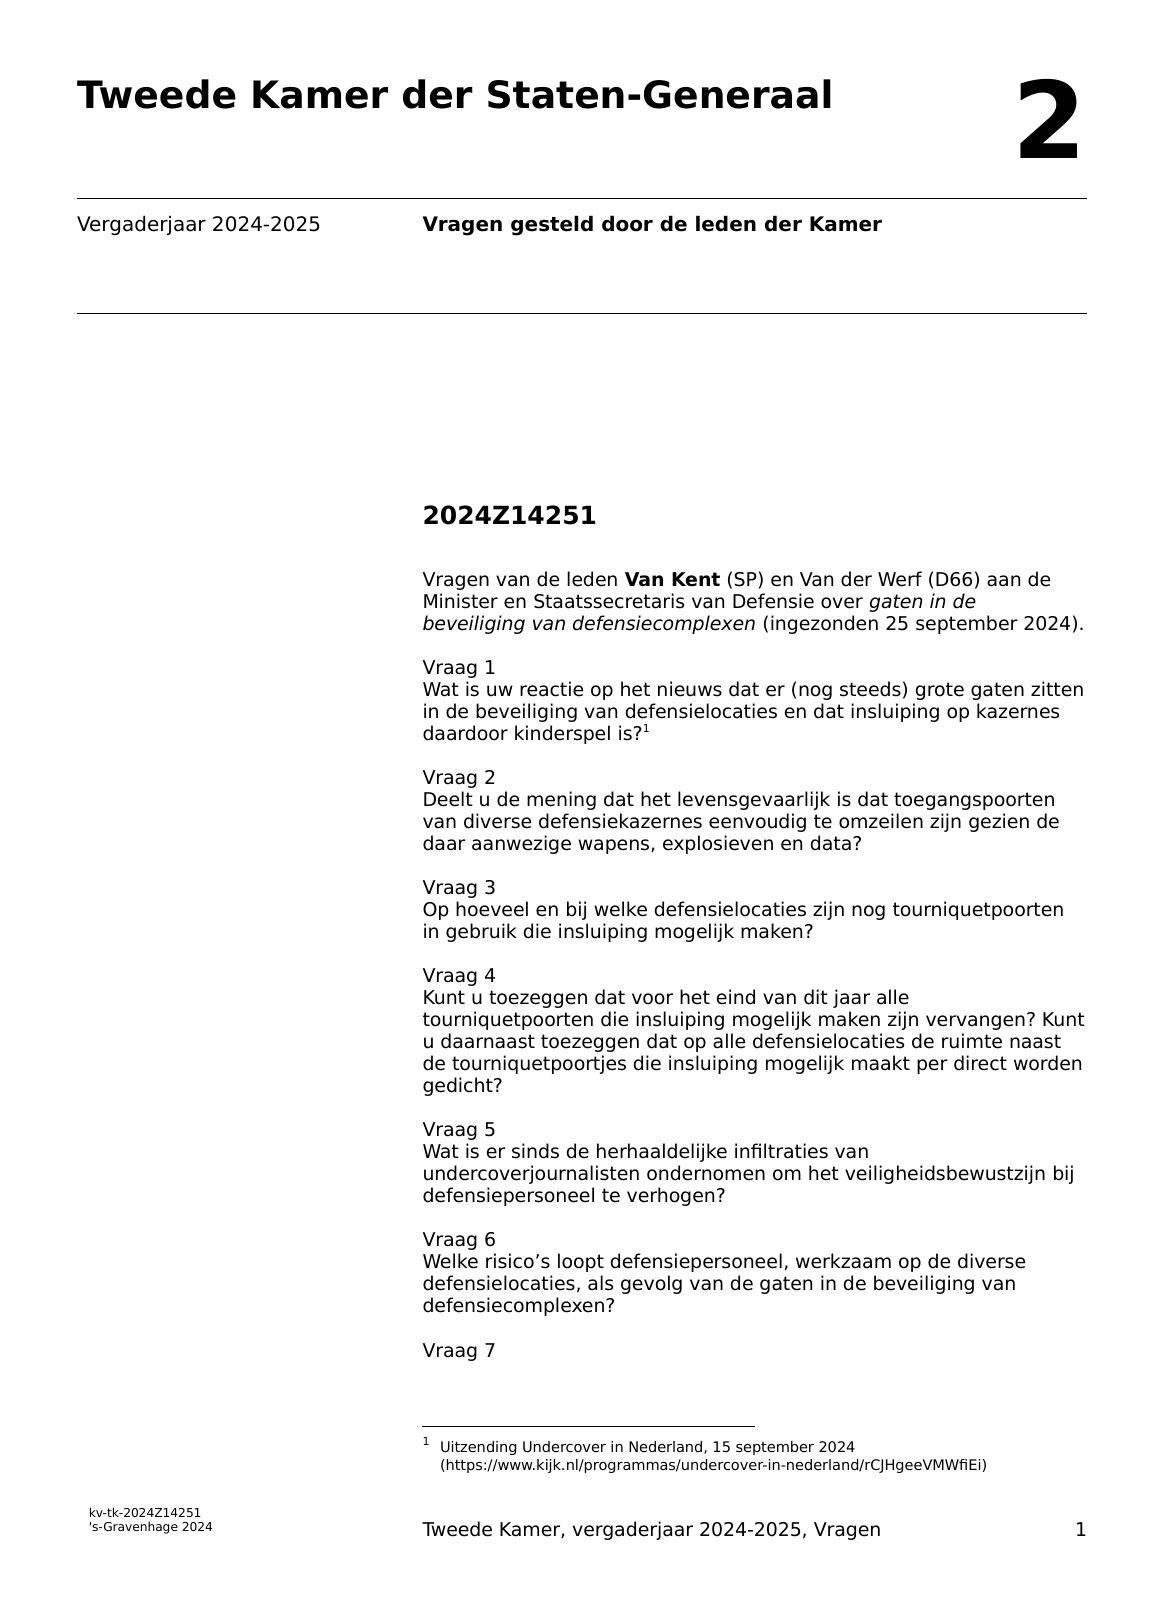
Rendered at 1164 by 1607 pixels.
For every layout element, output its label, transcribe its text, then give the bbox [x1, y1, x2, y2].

text Wat is er sinds de herhaaldelijke infiltraties van undercoverjournalisten ondernomen om het veiligheidsbewustzijn bij defensiepersoneel te verhogen? [422, 1141, 1087, 1207]
text Kunt u toezeggen dat voor het eind van dit jaar alle tourniquetpoorten die insluiping mogelijk maken zijn vervangen? Kunt u daarnaast toezeggen dat op alle defensielocaties de ruimte naast de tourniquetpoortjes die insluiping mogelijk maakt per direct worden gedicht? [422, 987, 1087, 1097]
text Vraag 3 [422, 877, 1087, 899]
text Vraag 7 [422, 1339, 1087, 1361]
table_header Tweede Kamer der Staten-Generaal [77, 59, 886, 198]
text Vraag 6 [422, 1229, 1087, 1251]
text Uitzending Undercover in Nederland, 15 september 2024 (https://www.kijk.nl/programmas/undercover-in-nederland/rCJHgeeVMWfiEi) [422, 1435, 1087, 1474]
text 2024Z14251 [422, 501, 1087, 531]
table_cell Vragen gesteld door de leden der Kamer [422, 199, 1087, 313]
text Wat is uw reactie op het nieuws dat er (nog steeds) grote gaten zitten in de beveiliging van defensielocaties en dat insluiping op kazernes daardoor kinderspel is? [422, 679, 1087, 745]
text 's-Gravenhage 2024 [88, 1520, 323, 1534]
text Vraag 4 [422, 965, 1087, 987]
text Vraag 1 [422, 657, 1087, 679]
text Op hoeveel en bij welke defensielocaties zijn nog tourniquetpoorten in gebruik die insluiping mogelijk maken? [422, 899, 1087, 943]
table_header 2 [886, 59, 1087, 198]
text Welke risico’s loopt defensiepersoneel, werkzaam op de diverse defensielocaties, als gevolg van de gaten in de beveiliging van defensiecomplexen? [422, 1251, 1087, 1317]
text Vraag 2 [422, 767, 1087, 789]
text Deelt u de mening dat het levensgevaarlijk is dat toegangspoorten van diverse defensiekazernes eenvoudig te omzeilen zijn gezien de daar aanwezige wapens, explosieven en data? [422, 789, 1087, 855]
text Vragen van de leden Van Kent (SP) en Van der Werf (D66) aan de Minister en Staatssecretaris van Defensie over gaten in de beveiliging van defensiecomplexen (ingezonden 25 september 2024). [422, 569, 1087, 635]
text Vraag 5 [422, 1119, 1087, 1141]
text kv-tk-2024Z14251 [88, 1506, 323, 1520]
table_cell Vergaderjaar 2024-2025 [77, 199, 422, 313]
